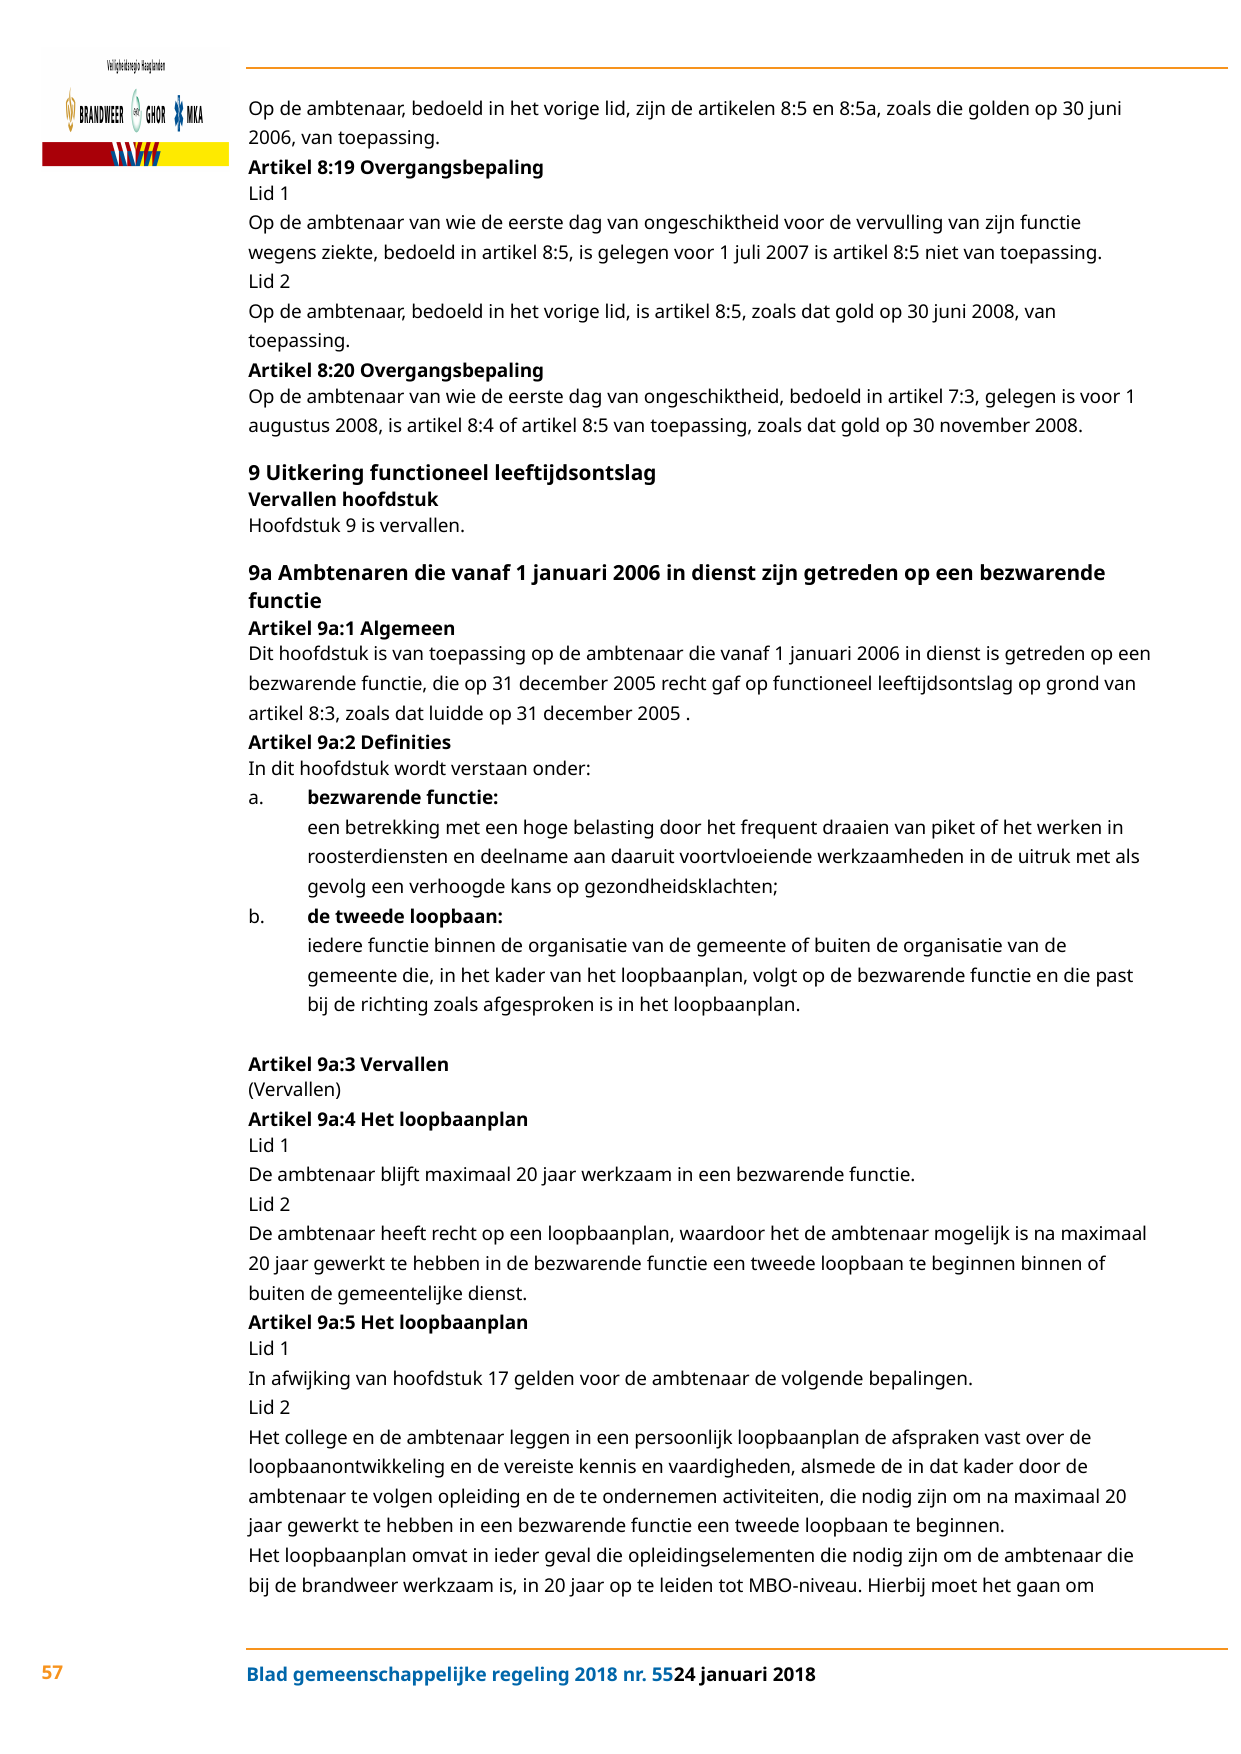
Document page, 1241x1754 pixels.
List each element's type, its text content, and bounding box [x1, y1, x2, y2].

picture [41, 47, 231, 172]
text Artikel 9a:2 Definities [248, 729, 1152, 755]
list een betrekking met een hoge belasting door het frequent draaien van piket of het werken in roosterdiensten en deelname aan daaruit voortvloeiende werkzaamheden in de uitruk met als gevolg een verhoogde kans op gezondheidsklachten; [248, 814, 1152, 899]
text Lid 2 [248, 268, 1152, 294]
text 9 Uitkering functioneel leeftijdsontslag [248, 458, 1152, 487]
text De ambtenaar blijft maximaal 20 jaar werkzaam in een bezwarende functie. [248, 1161, 1152, 1187]
text Het college en de ambtenaar leggen in een persoonlijk loopbaanplan de afspraken vast over de loopbaanontwikkeling en de vereiste kennis en vaardigheden, alsmede de in dat kader door de ambtenaar te volgen opleiding en de te ondernemen activiteiten, die nodig zijn om na maximaal 20 jaar gewerkt te hebben in een bezwarende functie een tweede loopbaan te beginnen. [248, 1424, 1152, 1538]
text Artikel 8:20 Overgangsbepaling [248, 357, 1152, 383]
text (Vervallen) [248, 1077, 1152, 1102]
text In dit hoofdstuk wordt verstaan onder: [248, 755, 1152, 781]
text Artikel 9a:3 Vervallen [248, 1051, 1152, 1077]
text Op de ambtenaar van wie de eerste dag van ongeschiktheid, bedoeld in artikel 7:3, gelegen is voor 1 augustus 2008, is artikel 8:4 of artikel 8:5 van toepassing, zoals dat gold op 30 november 2008. [248, 383, 1152, 438]
text Lid 1 [248, 180, 1152, 205]
list bezwarende functie: [248, 784, 1152, 810]
text Lid 1 [248, 1335, 1152, 1361]
text Artikel 9a:1 Algemeen [248, 615, 1152, 641]
list de tweede loopbaan: [248, 903, 1152, 929]
text Dit hoofdstuk is van toepassing op de ambtenaar die vanaf 1 januari 2006 in dienst is getreden op een bezwarende functie, die op 31 december 2005 recht gaf op functioneel leeftijdsontslag op grond van artikel 8:3, zoals dat luidde op 31 december 2005 . [248, 641, 1152, 725]
text Lid 1 [248, 1132, 1152, 1158]
text Op de ambtenaar van wie de eerste dag van ongeschiktheid voor de vervulling van zijn functie wegens ziekte, bedoeld in artikel 8:5, is gelegen voor 1 juli 2007 is artikel 8:5 niet van toepassing. [248, 209, 1152, 264]
text Lid 2 [248, 1191, 1152, 1217]
text Lid 2 [248, 1394, 1152, 1420]
text In afwijking van hoofdstuk 17 gelden voor de ambtenaar de volgende bepalingen. [248, 1365, 1152, 1390]
list iedere functie binnen de organisatie van de gemeente of buiten de organisatie van de gemeente die, in het kader van het loopbaanplan, volgt op de bezwarende functie en die past bij de richting zoals afgesproken is in het loopbaanplan. [248, 932, 1152, 1017]
text Het loopbaanplan omvat in ieder geval die opleidingselementen die nodig zijn om de ambtenaar die bij de brandweer werkzaam is, in 20 jaar op te leiden tot MBO-niveau. Hierbij moet het gaan om [248, 1542, 1152, 1597]
text Hoofdstuk 9 is vervallen. [248, 512, 1152, 538]
text 9a Ambtenaren die vanaf 1 januari 2006 in dienst zijn getreden op een bezwarende functie [248, 558, 1152, 615]
text Artikel 8:19 Overgangsbepaling [248, 154, 1152, 180]
text De ambtenaar heeft recht op een loopbaanplan, waardoor het de ambtenaar mogelijk is na maximaal 20 jaar gewerkt te hebben in de bezwarende functie een tweede loopbaan te beginnen binnen of buiten de gemeentelijke dienst. [248, 1221, 1152, 1306]
text Artikel 9a:5 Het loopbaanplan [248, 1309, 1152, 1335]
text Op de ambtenaar, bedoeld in het vorige lid, is artikel 8:5, zoals dat gold op 30 juni 2008, van toepassing. [248, 298, 1152, 353]
text Vervallen hoofdstuk [248, 487, 1152, 512]
text Op de ambtenaar, bedoeld in het vorige lid, zijn de artikelen 8:5 en 8:5a, zoals die golden op 30 juni 2006, van toepassing. [248, 95, 1152, 150]
text Artikel 9a:4 Het loopbaanplan [248, 1106, 1152, 1132]
